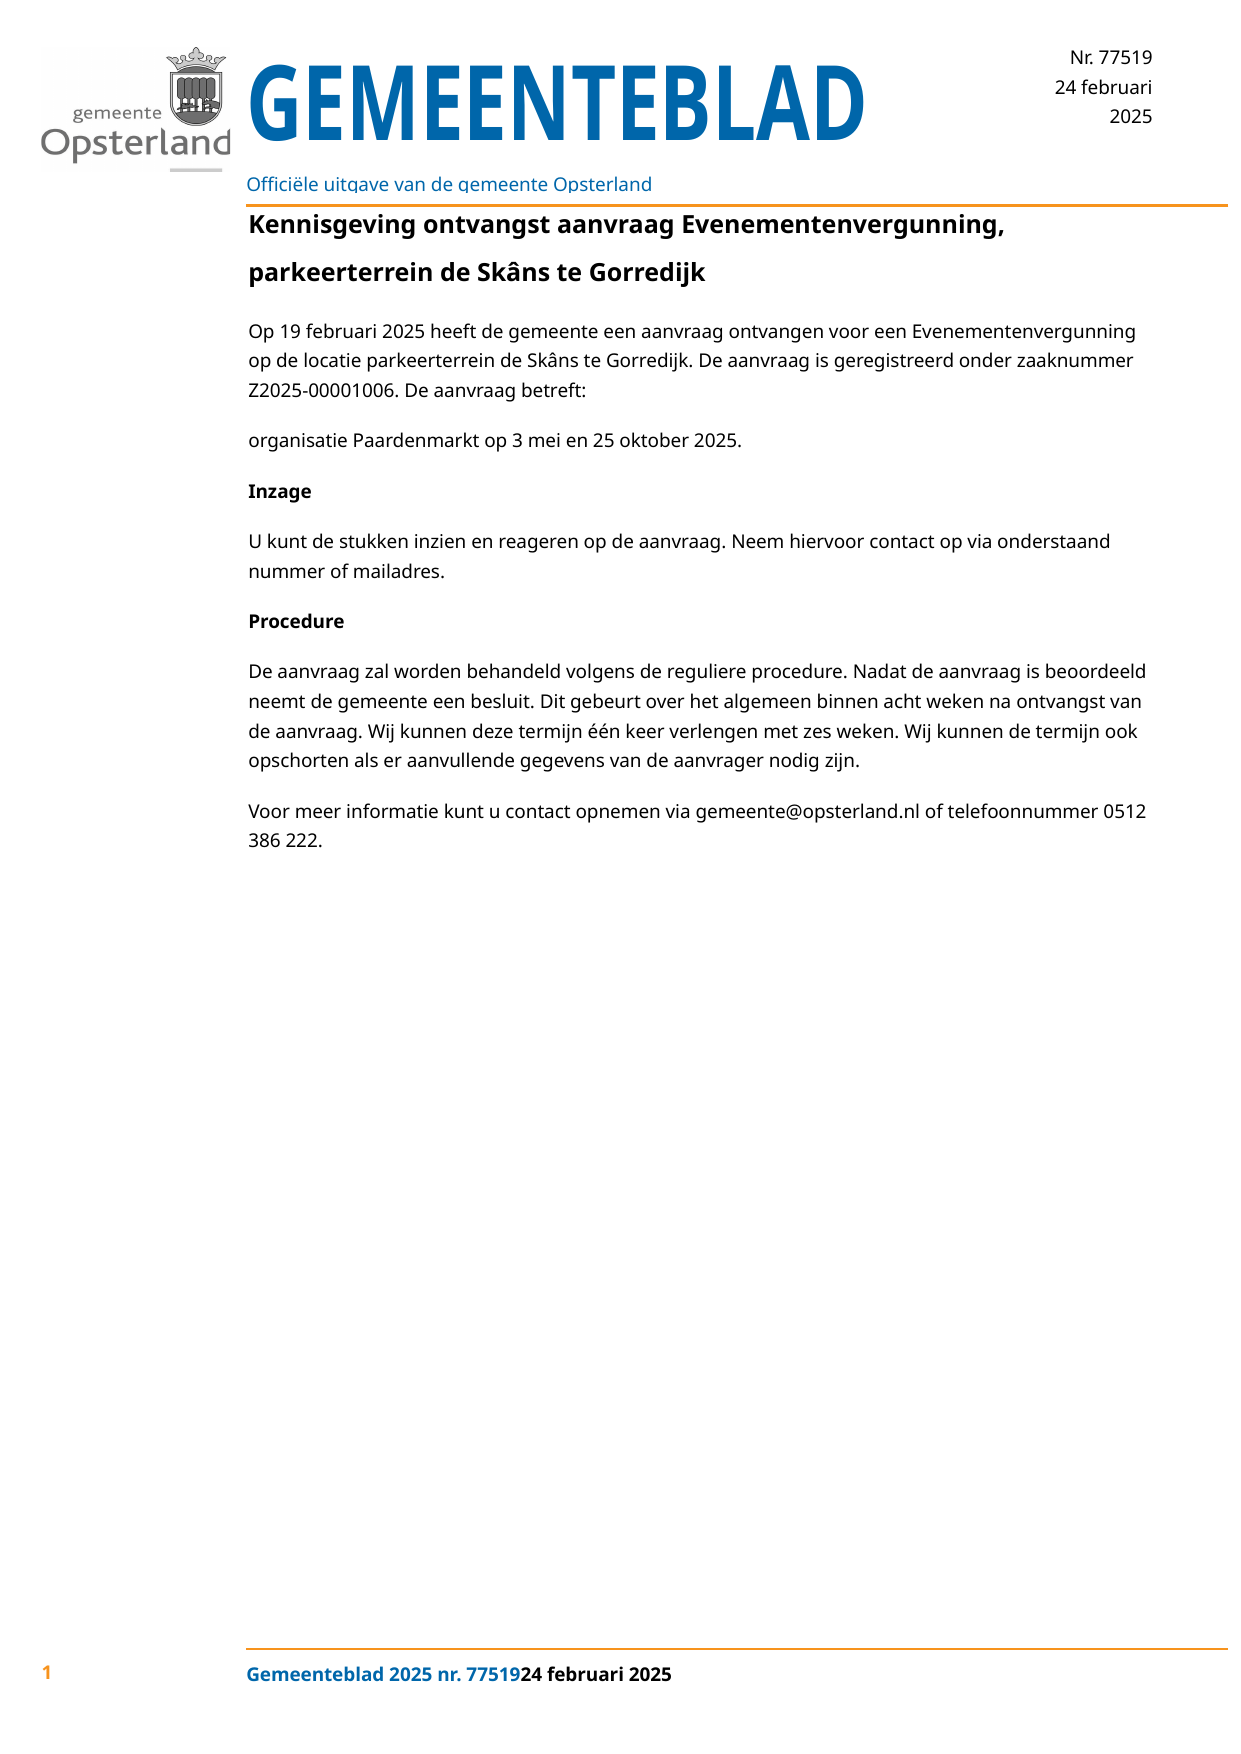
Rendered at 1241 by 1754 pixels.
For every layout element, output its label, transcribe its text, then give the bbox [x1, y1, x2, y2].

text U kunt de stukken inzien en reageren op de aanvraag. Neem hiervoor contact op via onderstaand nummer of mailadres. [248, 528, 1152, 584]
text Kennisgeving ontvangst aanvraag Evenementenvergunning, parkeerterrein de Skâns te Gorredijk [248, 207, 1152, 288]
text organisatie Paardenmarkt op 3 mei en 25 oktober 2025. [248, 427, 1152, 453]
text De aanvraag zal worden behandeld volgens de reguliere procedure. Nadat de aanvraag is beoordeeld neemt de gemeente een besluit. Dit gebeurt over het algemeen binnen acht weken na ontvangst van de aanvraag. Wij kunnen deze termijn één keer verlengen met zes weken. Wij kunnen de termijn ook opschorten als er aanvullende gegevens van de aanvrager nodig zijn. [248, 659, 1152, 773]
text Procedure [248, 608, 1152, 634]
text Voor meer informatie kunt u contact opnemen via gemeente@opsterland.nl of telefoonnummer 0512 386 222. [248, 798, 1152, 853]
text Op 19 februari 2025 heeft de gemeente een aanvraag ontvangen voor een Evenementenvergunning op de locatie parkeerterrein de Skâns te Gorredijk. De aanvraag is geregistreerd onder zaaknummer Z2025-00001006. De aanvraag betreft: [248, 318, 1152, 403]
picture [41, 47, 231, 172]
text Inzage [248, 478, 1152, 504]
